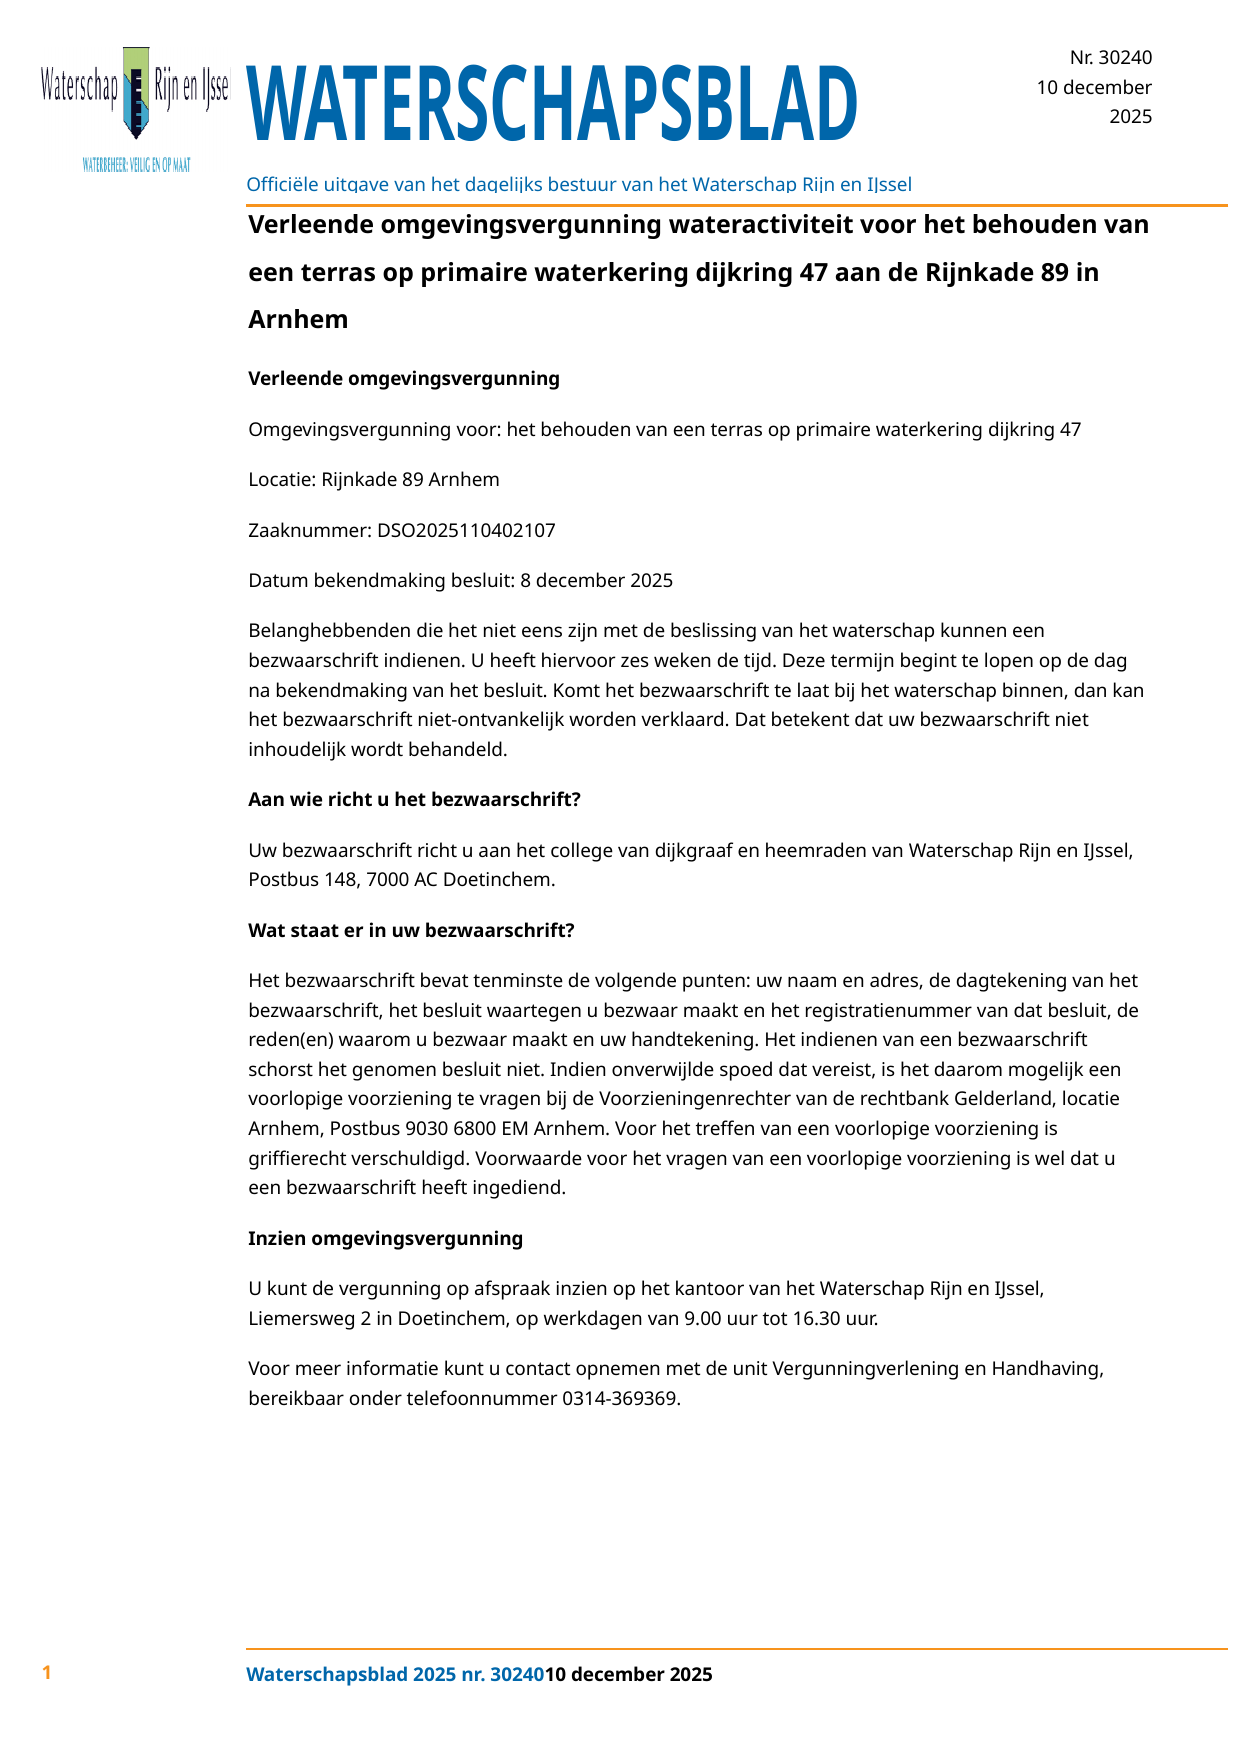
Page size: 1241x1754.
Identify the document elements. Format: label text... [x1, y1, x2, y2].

text Belanghebbenden die het niet eens zijn met de beslissing van het waterschap kunnen een bezwaarschrift indienen. U heeft hiervoor zes weken de tijd. Deze termijn begint te lopen op de dag na bekendmaking van het besluit. Komt het bezwaarschrift te laat bij het waterschap binnen, dan kan het bezwaarschrift niet-ontvankelijk worden verklaard. Dat betekent dat uw bezwaarschrift niet inhoudelijk wordt behandeld. [248, 618, 1152, 762]
text Uw bezwaarschrift richt u aan het college van dijkgraaf en heemraden van Waterschap Rijn en IJssel, Postbus 148, 7000 AC Doetinchem. [248, 837, 1152, 892]
text U kunt de vergunning op afspraak inzien op het kantoor van het Waterschap Rijn en IJssel, Liemersweg 2 in Doetinchem, op werkdagen van 9.00 uur tot 16.30 uur. [248, 1275, 1152, 1330]
text Aan wie richt u het bezwaarschrift? [248, 786, 1152, 812]
text Omgevingsvergunning voor: het behouden van een terras op primaire waterkering dijkring 47 [248, 416, 1152, 442]
text Verleende omgevingsvergunning [248, 366, 1152, 391]
text Voor meer informatie kunt u contact opnemen met de unit Vergunningverlening en Handhaving, bereikbaar onder telefoonnummer 0314-369369. [248, 1355, 1152, 1410]
text Locatie: Rijnkade 89 Arnhem [248, 466, 1152, 492]
text Het bezwaarschrift bevat tenminste de volgende punten: uw naam en adres, de dagtekening van het bezwaarschrift, het besluit waartegen u bezwaar maakt en het registratienummer van dat besluit, de reden(en) waarom u bezwaar maakt en uw handtekening. Het indienen van een bezwaarschrift schorst het genomen besluit niet. Indien onverwijlde spoed dat vereist, is het daarom mogelijk een voorlopige voorziening te vragen bij de Voorzieningenrechter van de rechtbank Gelderland, locatie Arnhem, Postbus 9030 6800 EM Arnhem. Voor het treffen van een voorlopige voorziening is griffierecht verschuldigd. Voorwaarde voor het vragen van een voorlopige voorziening is wel dat u een bezwaarschrift heeft ingediend. [248, 967, 1152, 1200]
text Zaaknummer: DSO2025110402107 [248, 517, 1152, 542]
text Wat staat er in uw bezwaarschrift? [248, 917, 1152, 942]
text Datum bekendmaking besluit: 8 december 2025 [248, 567, 1152, 593]
text Verleende omgevingsvergunning wateractiviteit voor het behouden van een terras op primaire waterkering dijkring 47 aan de Rijnkade 89 in Arnhem [248, 207, 1152, 336]
text Inzien omgevingsvergunning [248, 1225, 1152, 1250]
picture [41, 47, 231, 172]
